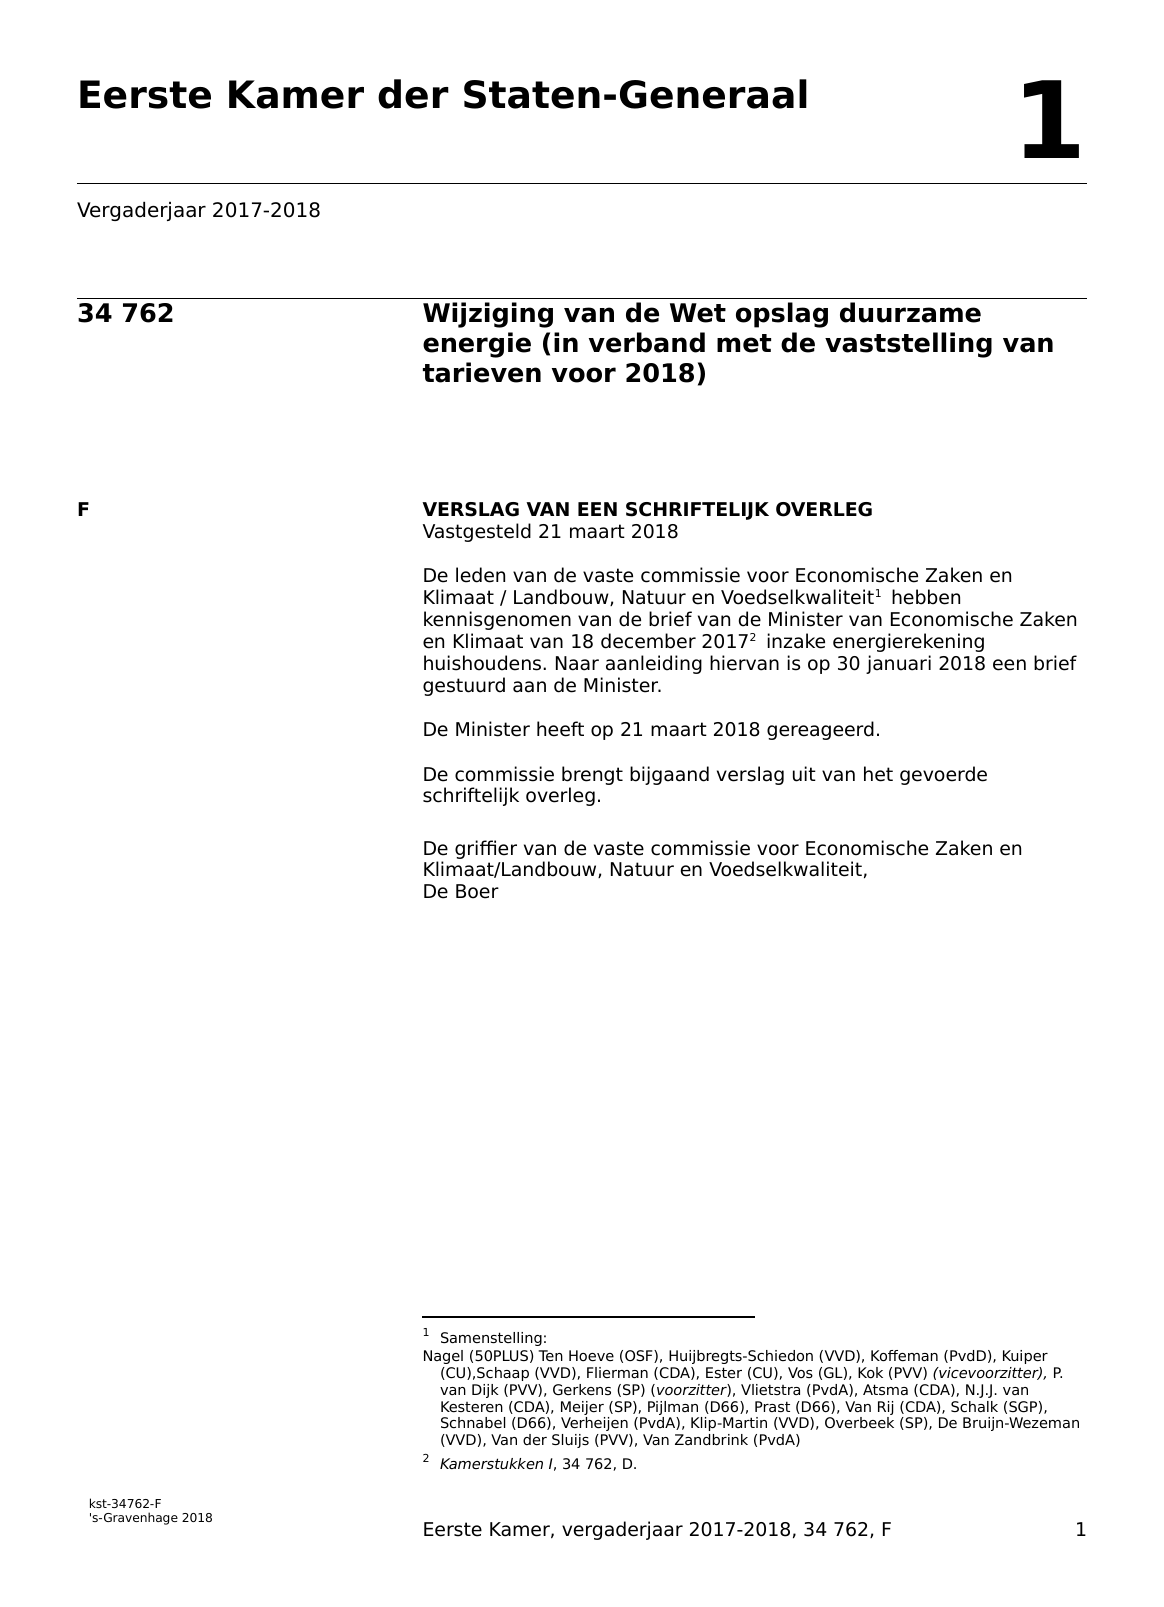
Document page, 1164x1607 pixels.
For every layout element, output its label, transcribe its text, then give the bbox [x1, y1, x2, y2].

text De commissie brengt bijgaand verslag uit van het gevoerde schriftelijk overleg. [422, 763, 1087, 807]
text kst-34762-F [88, 1497, 323, 1511]
text 's-Gravenhage 2018 [88, 1511, 323, 1525]
text Kamerstukken I, 34 762, D. [422, 1452, 1087, 1474]
text De griffier van de vaste commissie voor Economische Zaken en Klimaat/Landbouw, Natuur en Voedselkwaliteit, De Boer [422, 837, 1087, 903]
text Vastgesteld 21 maart 2018 [422, 521, 1087, 543]
text De Minister heeft op 21 maart 2018 gereageerd. [422, 719, 1087, 741]
subtitle 34 762 Wijziging van de Wet opslag duurzame energie (in verband met de vaststelling van tarieven voor 2018) [77, 299, 1087, 388]
text Samenstelling: [422, 1326, 1087, 1348]
table_cell Vergaderjaar 2017-2018 [77, 184, 1087, 298]
subtitle F VERSLAG VAN EEN SCHRIFTELIJK OVERLEG [77, 499, 1087, 521]
text Nagel (50PLUS) Ten Hoeve (OSF), Huijbregts-Schiedon (VVD), Koffeman (PvdD), Kuiper (CU),Schaap (VVD), Flierman (CDA), Ester (CU), Vos (GL), Kok (PVV) (vicevoorzitter), P. van Dijk (PVV), Gerkens (SP) (voorzitter), Vlietstra (PvdA), Atsma (CDA), N.J.J. van Kesteren (CDA), Meijer (SP), Pijlman (D66), Prast (D66), Van Rij (CDA), Schalk (SGP), Schnabel (D66), Verheijen (PvdA), Klip-Martin (VVD), Overbeek (SP), De Bruijn-Wezeman (VVD), Van der Sluijs (PVV), Van Zandbrink (PvdA) [422, 1348, 1087, 1449]
table_header Eerste Kamer der Staten-Generaal [77, 59, 886, 183]
table_header 1 [886, 59, 1087, 183]
text De leden van de vaste commissie voor Economische Zaken en Klimaat / Landbouw, Natuur en Voedselkwaliteit hebben kennisgenomen van de brief van de Minister van Economische Zaken en Klimaat van 18 december 2017 inzake energierekening huishoudens. Naar aanleiding hiervan is op 30 januari 2018 een brief gestuurd aan de Minister. [422, 565, 1087, 697]
